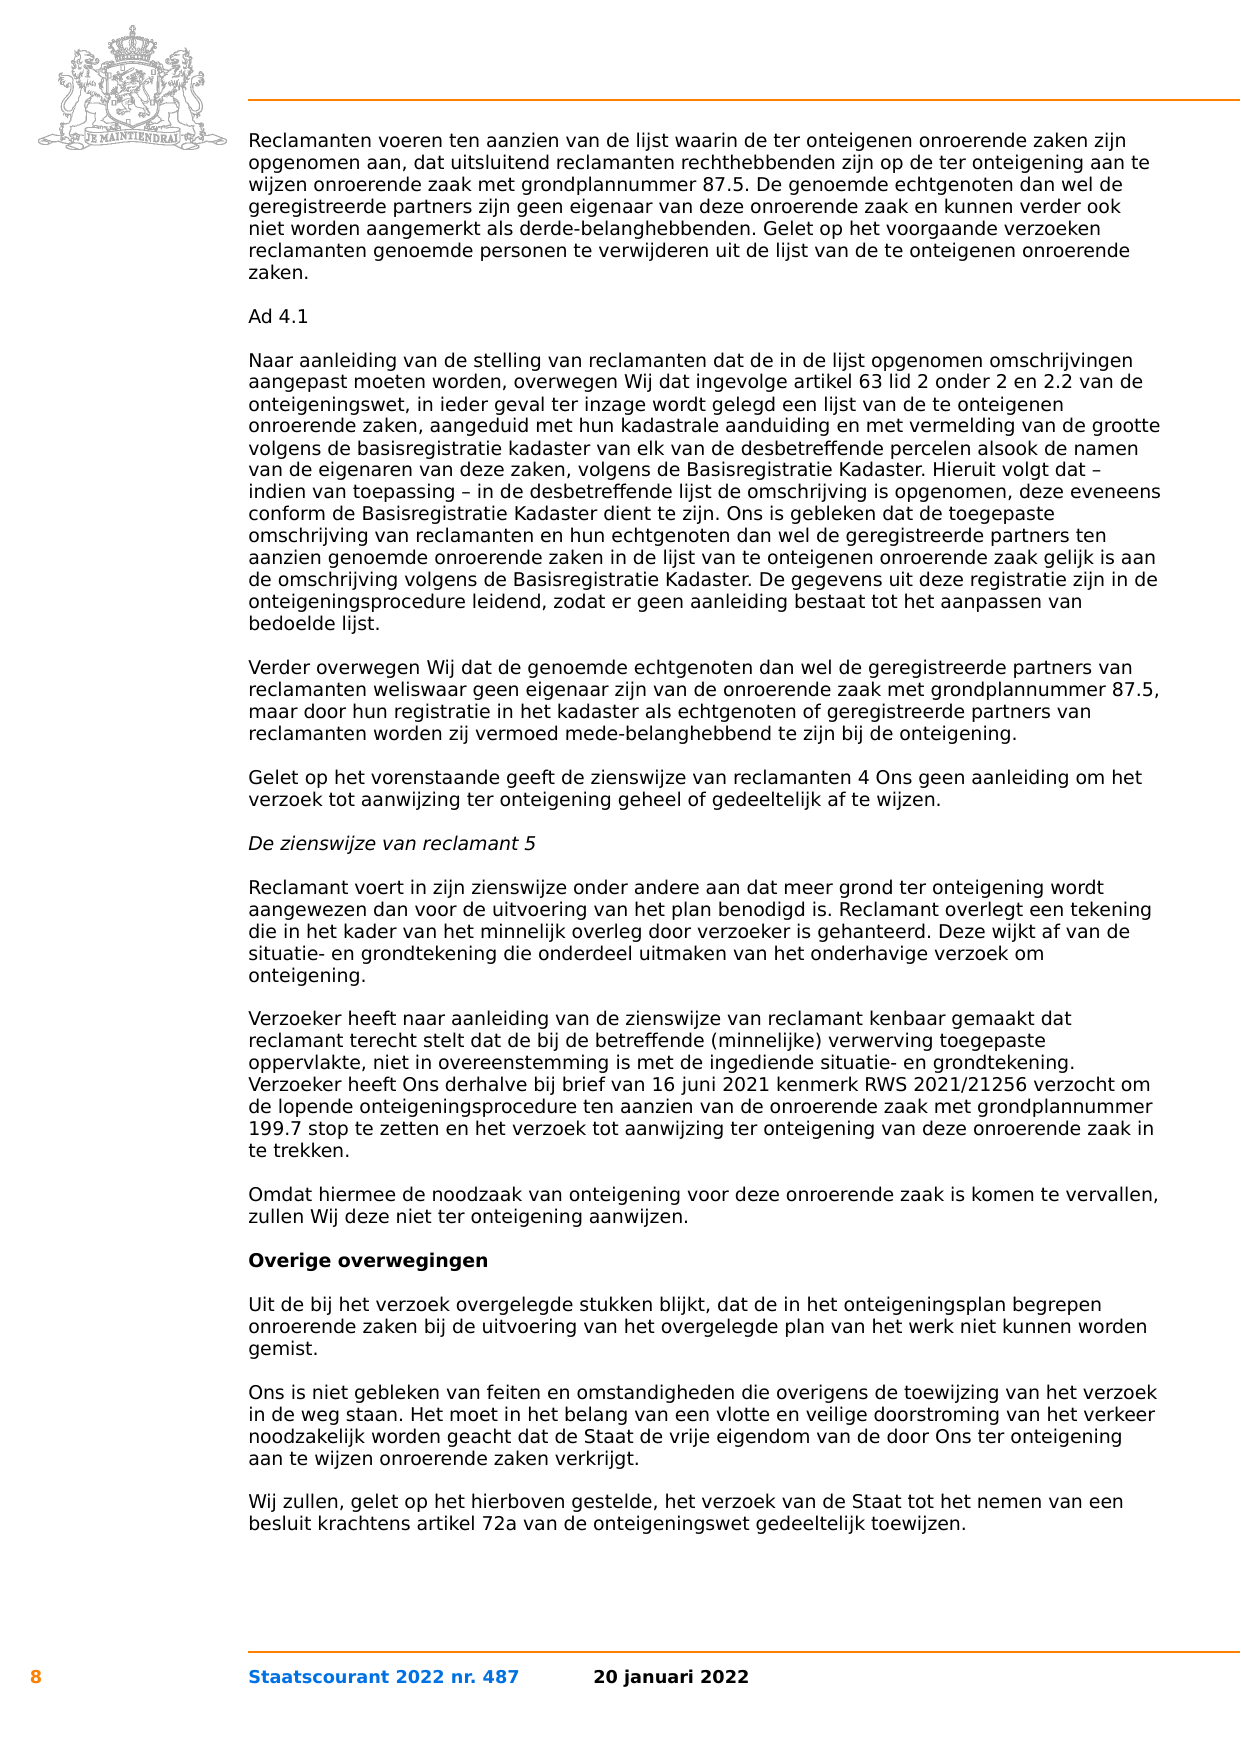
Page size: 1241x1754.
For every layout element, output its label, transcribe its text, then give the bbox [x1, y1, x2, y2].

text Ad 4.1 [248, 306, 1163, 328]
text Verzoeker heeft naar aanleiding van de zienswijze van reclamant kenbaar gemaakt dat reclamant terecht stelt dat de bij de betreffende (minnelijke) verwerving toegepaste oppervlakte, niet in overeenstemming is met de ingediende situatie- en grondtekening. Verzoeker heeft Ons derhalve bij brief van 16 juni 2021 kenmerk RWS 2021/21256 verzocht om de lopende onteigeningsprocedure ten aanzien van de onroerende zaak met grondplannummer 199.7 stop te zetten en het verzoek tot aanwijzing ter onteigening van deze onroerende zaak in te trekken. [248, 1008, 1163, 1162]
text Wij zullen, gelet op het hierboven gestelde, het verzoek van de Staat tot het nemen van een besluit krachtens artikel 72a van de onteigeningswet gedeeltelijk toewijzen. [248, 1491, 1163, 1535]
subtitle Overige overwegingen [248, 1250, 1163, 1272]
text Reclamant voert in zijn zienswijze onder andere aan dat meer grond ter onteigening wordt aangewezen dan voor de uitvoering van het plan benodigd is. Reclamant overlegt een tekening die in het kader van het minnelijk overleg door verzoeker is gehanteerd. Deze wijkt af van de situatie- en grondtekening die onderdeel uitmaken van het onderhavige verzoek om onteigening. [248, 877, 1163, 986]
text Ons is niet gebleken van feiten en omstandigheden die overigens de toewijzing van het verzoek in de weg staan. Het moet in het belang van een vlotte en veilige doorstroming van het verkeer noodzakelijk worden geacht dat de Staat de vrije eigendom van de door Ons ter onteigening aan te wijzen onroerende zaken verkrijgt. [248, 1382, 1163, 1469]
text Uit de bij het verzoek overgelegde stukken blijkt, dat de in het onteigeningsplan begrepen onroerende zaken bij de uitvoering van het overgelegde plan van het werk niet kunnen worden gemist. [248, 1294, 1163, 1360]
text Reclamanten voeren ten aanzien van de lijst waarin de ter onteigenen onroerende zaken zijn opgenomen aan, dat uitsluitend reclamanten rechthebbenden zijn op de ter onteigening aan te wijzen onroerende zaak met grondplannummer 87.5. De genoemde echtgenoten dan wel de geregistreerde partners zijn geen eigenaar van deze onroerende zaak en kunnen verder ook niet worden aangemerkt als derde-belanghebbenden. Gelet op het voorgaande verzoeken reclamanten genoemde personen te verwijderen uit de lijst van de te onteigenen onroerende zaken. [248, 130, 1163, 284]
text Gelet op het vorenstaande geeft de zienswijze van reclamanten 4 Ons geen aanleiding om het verzoek tot aanwijzing ter onteigening geheel of gedeeltelijk af te wijzen. [248, 767, 1163, 811]
text Naar aanleiding van de stelling van reclamanten dat de in de lijst opgenomen omschrijvingen aangepast moeten worden, overwegen Wij dat ingevolge artikel 63 lid 2 onder 2 en 2.2 van de onteigeningswet, in ieder geval ter inzage wordt gelegd een lijst van de te onteigenen onroerende zaken, aangeduid met hun kadastrale aanduiding en met vermelding van de grootte volgens de basisregistratie kadaster van elk van de desbetreffende percelen alsook de namen van de eigenaren van deze zaken, volgens de Basisregistratie Kadaster. Hieruit volgt dat – indien van toepassing – in de desbetreffende lijst de omschrijving is opgenomen, deze eveneens conform de Basisregistratie Kadaster dient te zijn. Ons is gebleken dat de toegepaste omschrijving van reclamanten en hun echtgenoten dan wel de geregistreerde partners ten aanzien genoemde onroerende zaken in de lijst van te onteigenen onroerende zaak gelijk is aan de omschrijving volgens de Basisregistratie Kadaster. De gegevens uit deze registratie zijn in de onteigeningsprocedure leidend, zodat er geen aanleiding bestaat tot het aanpassen van bedoelde lijst. [248, 349, 1163, 635]
subtitle De zienswijze van reclamant 5 [248, 833, 1163, 855]
picture [38, 25, 227, 150]
text Verder overwegen Wij dat de genoemde echtgenoten dan wel de geregistreerde partners van reclamanten weliswaar geen eigenaar zijn van de onroerende zaak met grondplannummer 87.5, maar door hun registratie in het kadaster als echtgenoten of geregistreerde partners van reclamanten worden zij vermoed mede-belanghebbend te zijn bij de onteigening. [248, 657, 1163, 745]
text Omdat hiermee de noodzaak van onteigening voor deze onroerende zaak is komen te vervallen, zullen Wij deze niet ter onteigening aanwijzen. [248, 1184, 1163, 1228]
